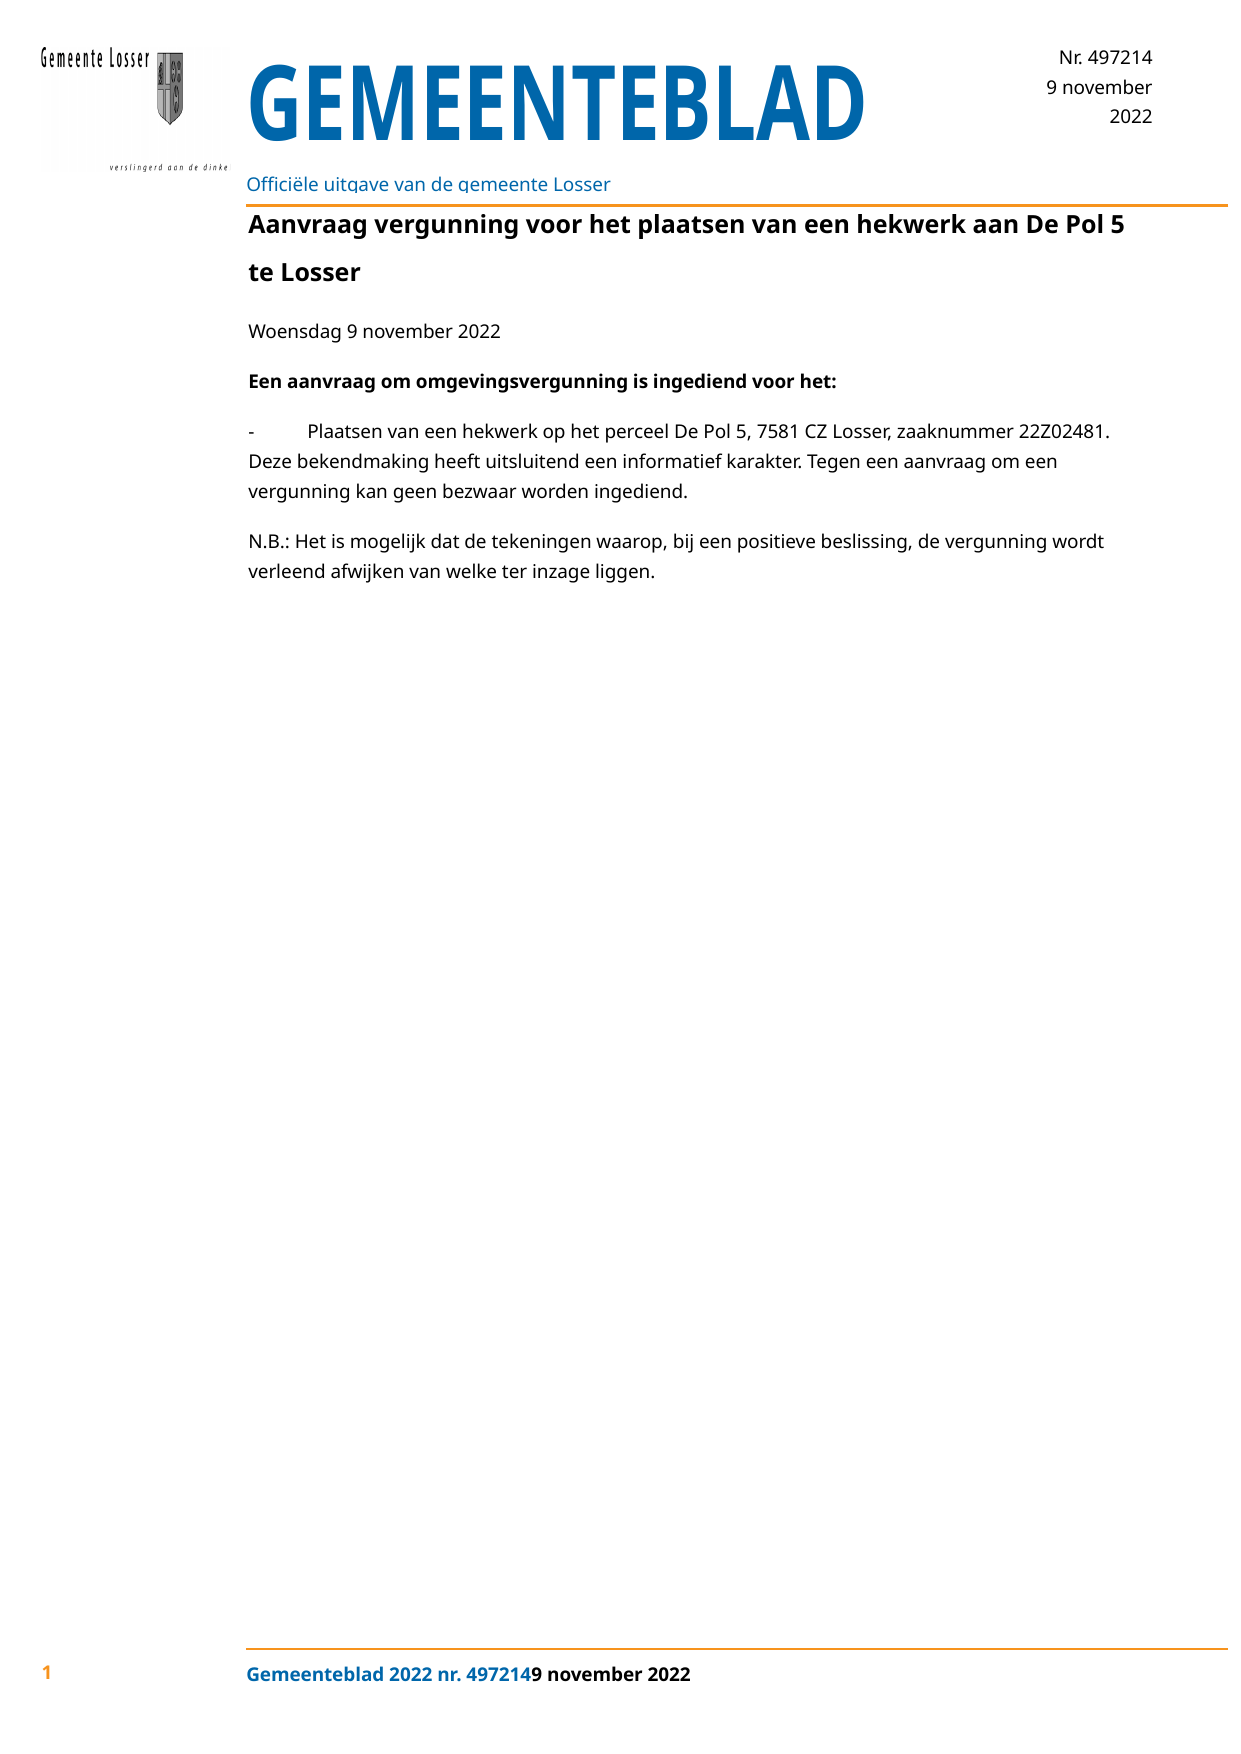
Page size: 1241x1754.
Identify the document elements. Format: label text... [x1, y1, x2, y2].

text Woensdag 9 november 2022 [248, 318, 1152, 344]
text Deze bekendmaking heeft uitsluitend een informatief karakter. Tegen een aanvraag om een vergunning kan geen bezwaar worden ingediend. [248, 448, 1152, 504]
text N.B.: Het is mogelijk dat de tekeningen waarop, bij een positieve beslissing, de vergunning wordt verleend afwijken van welke ter inzage liggen. [248, 528, 1152, 584]
text Aanvraag vergunning voor het plaatsen van een hekwerk aan De Pol 5 te Losser [248, 207, 1152, 288]
text Een aanvraag om omgevingsvergunning is ingediend voor het: [248, 368, 1152, 394]
picture [41, 47, 231, 172]
list Plaatsen van een hekwerk op het perceel De Pol 5, 7581 CZ Losser, zaaknummer 22Z02481. [248, 419, 1152, 444]
